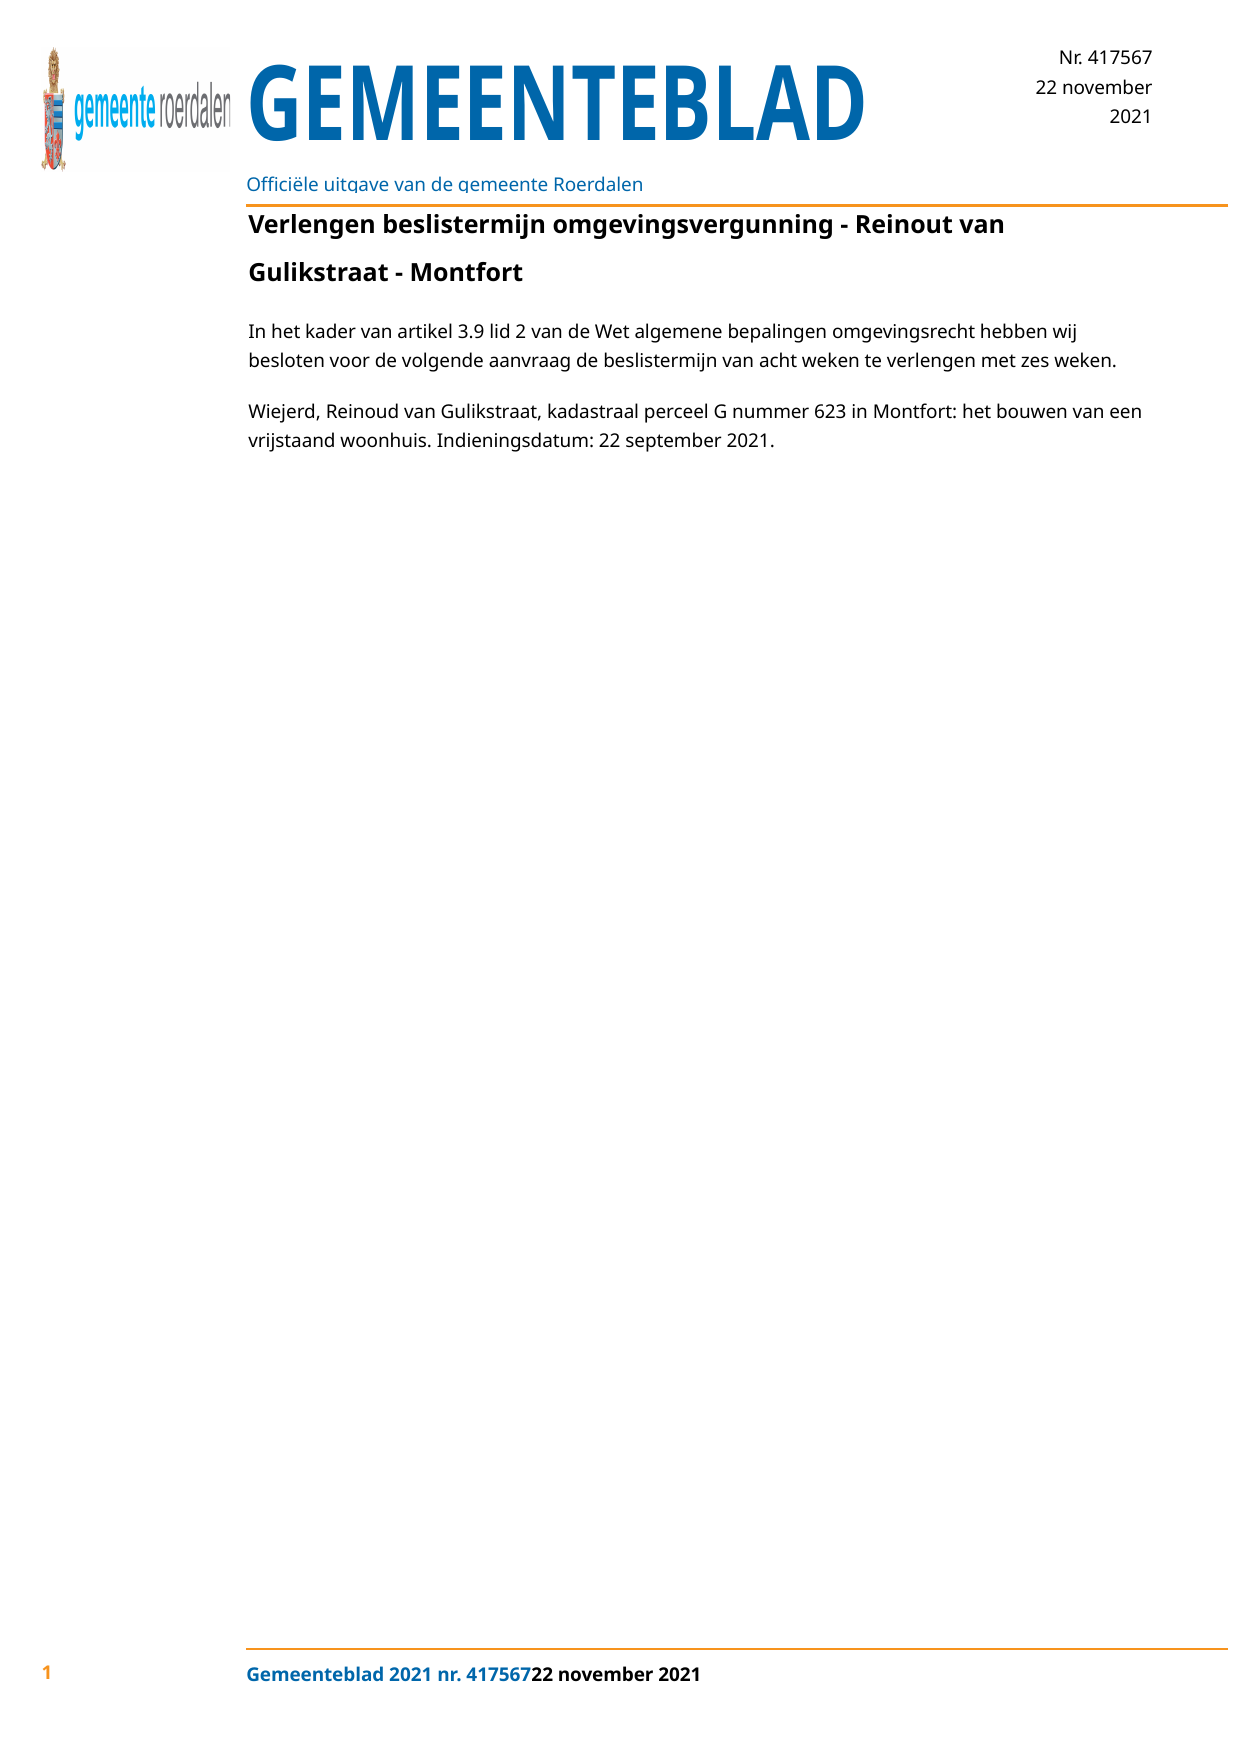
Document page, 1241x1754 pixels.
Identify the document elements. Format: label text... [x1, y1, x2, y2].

picture [41, 47, 231, 172]
text In het kader van artikel 3.9 lid 2 van de Wet algemene bepalingen omgevingsrecht hebben wij besloten voor de volgende aanvraag de beslistermijn van acht weken te verlengen met zes weken. [248, 318, 1152, 373]
text Verlengen beslistermijn omgevingsvergunning - Reinout van Gulikstraat - Montfort [248, 207, 1152, 288]
text Wiejerd, Reinoud van Gulikstraat, kadastraal perceel G nummer 623 in Montfort: het bouwen van een vrijstaand woonhuis. Indieningsdatum: 22 september 2021. [248, 398, 1152, 453]
